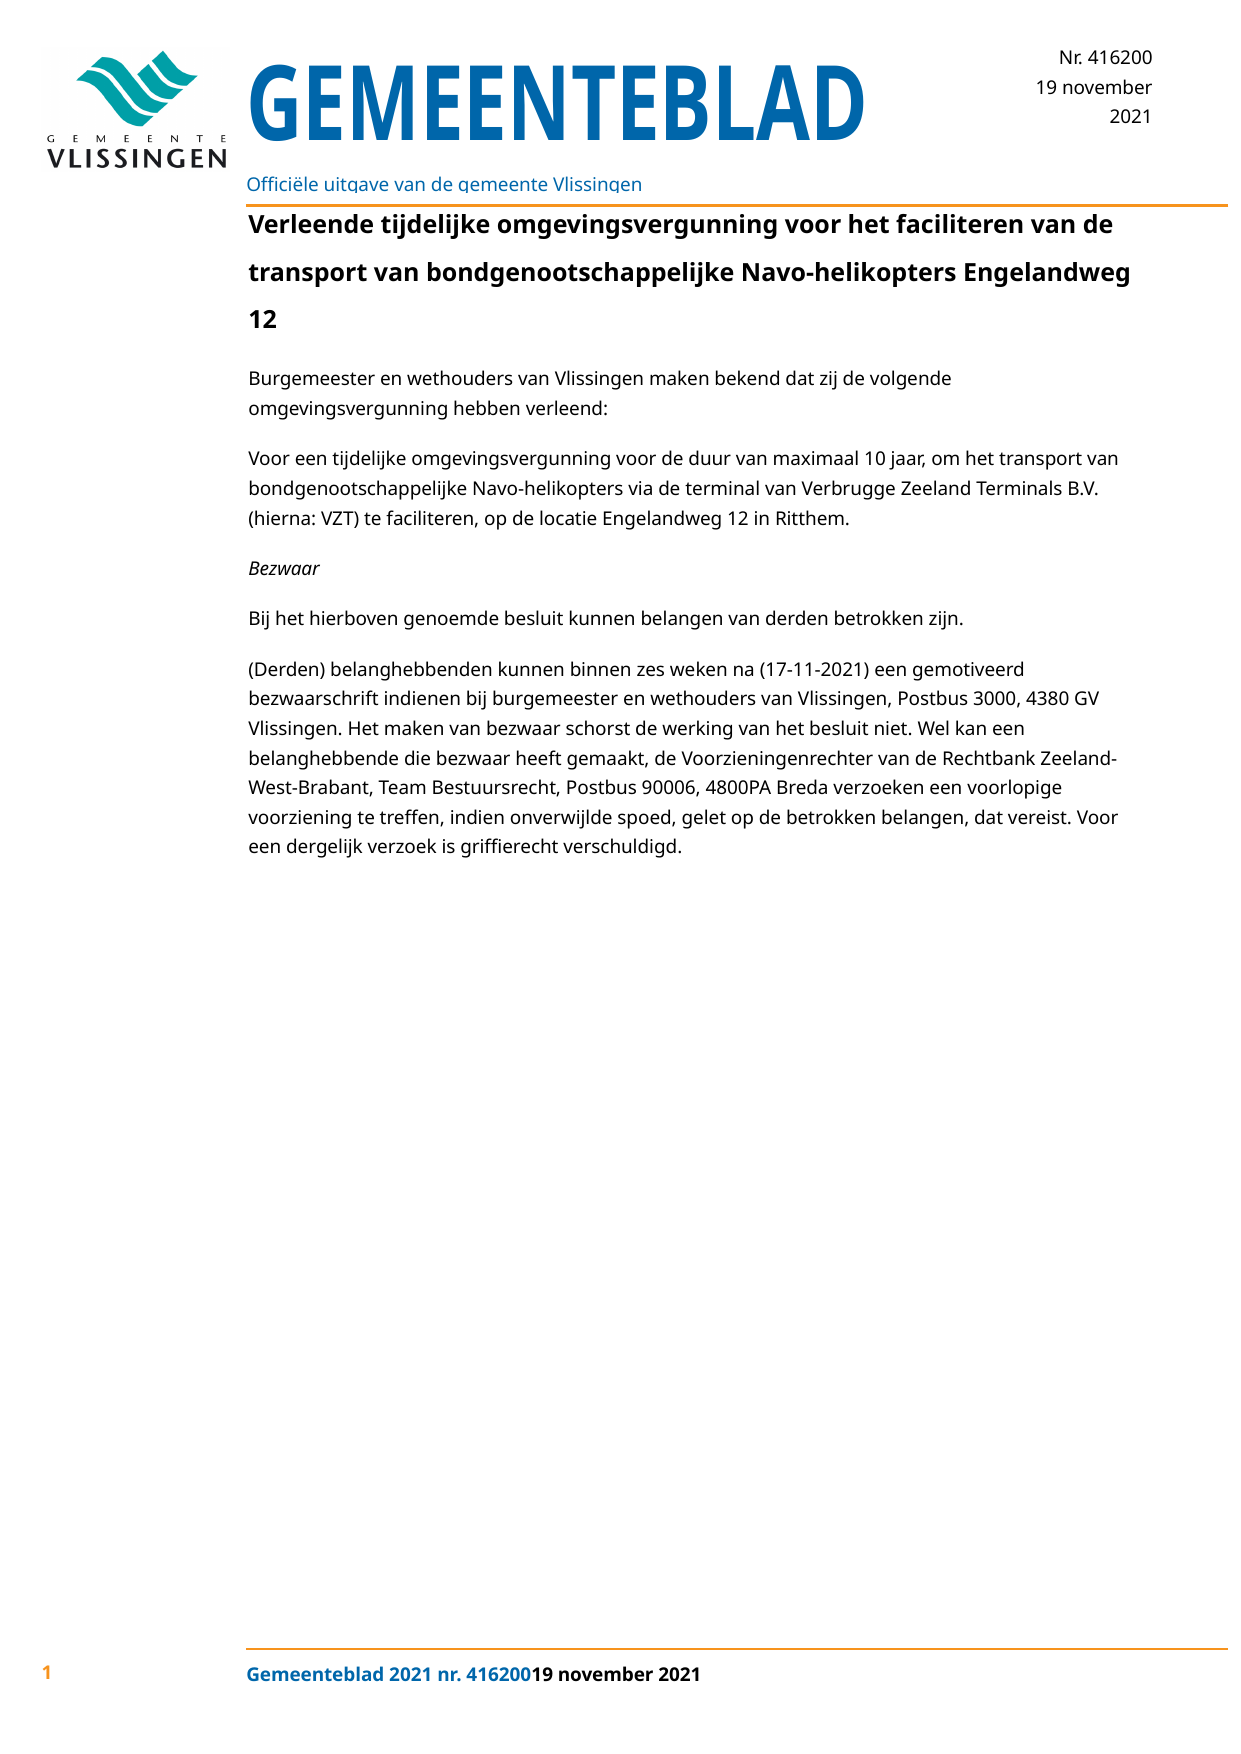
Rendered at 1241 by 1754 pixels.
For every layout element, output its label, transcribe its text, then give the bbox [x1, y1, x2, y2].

picture [41, 47, 231, 172]
text Verleende tijdelijke omgevingsvergunning voor het faciliteren van de transport van bondgenootschappelijke Navo-helikopters Engelandweg 12 [248, 207, 1152, 336]
text Burgemeester en wethouders van Vlissingen maken bekend dat zij de volgende omgevingsvergunning hebben verleend: [248, 366, 1152, 421]
text Voor een tijdelijke omgevingsvergunning voor de duur van maximaal 10 jaar, om het transport van bondgenootschappelijke Navo-helikopters via de terminal van Verbrugge Zeeland Terminals B.V. (hierna: VZT) te faciliteren, op de locatie Engelandweg 12 in Ritthem. [248, 446, 1152, 530]
text Bij het hierboven genoemde besluit kunnen belangen van derden betrokken zijn. [248, 606, 1152, 631]
text (Derden) belanghebbenden kunnen binnen zes weken na (17-11-2021) een gemotiveerd bezwaarschrift indienen bij burgemeester en wethouders van Vlissingen, Postbus 3000, 4380 GV Vlissingen. Het maken van bezwaar schorst de werking van het besluit niet. Wel kan een belanghebbende die bezwaar heeft gemaakt, de Voorzieningenrechter van de Rechtbank Zeeland-West-Brabant, Team Bestuursrecht, Postbus 90006, 4800PA Breda verzoeken een voorlopige voorziening te treffen, indien onverwijlde spoed, gelet op de betrokken belangen, dat vereist. Voor een dergelijk verzoek is griffierecht verschuldigd. [248, 656, 1152, 859]
text Bezwaar [248, 555, 1152, 581]
